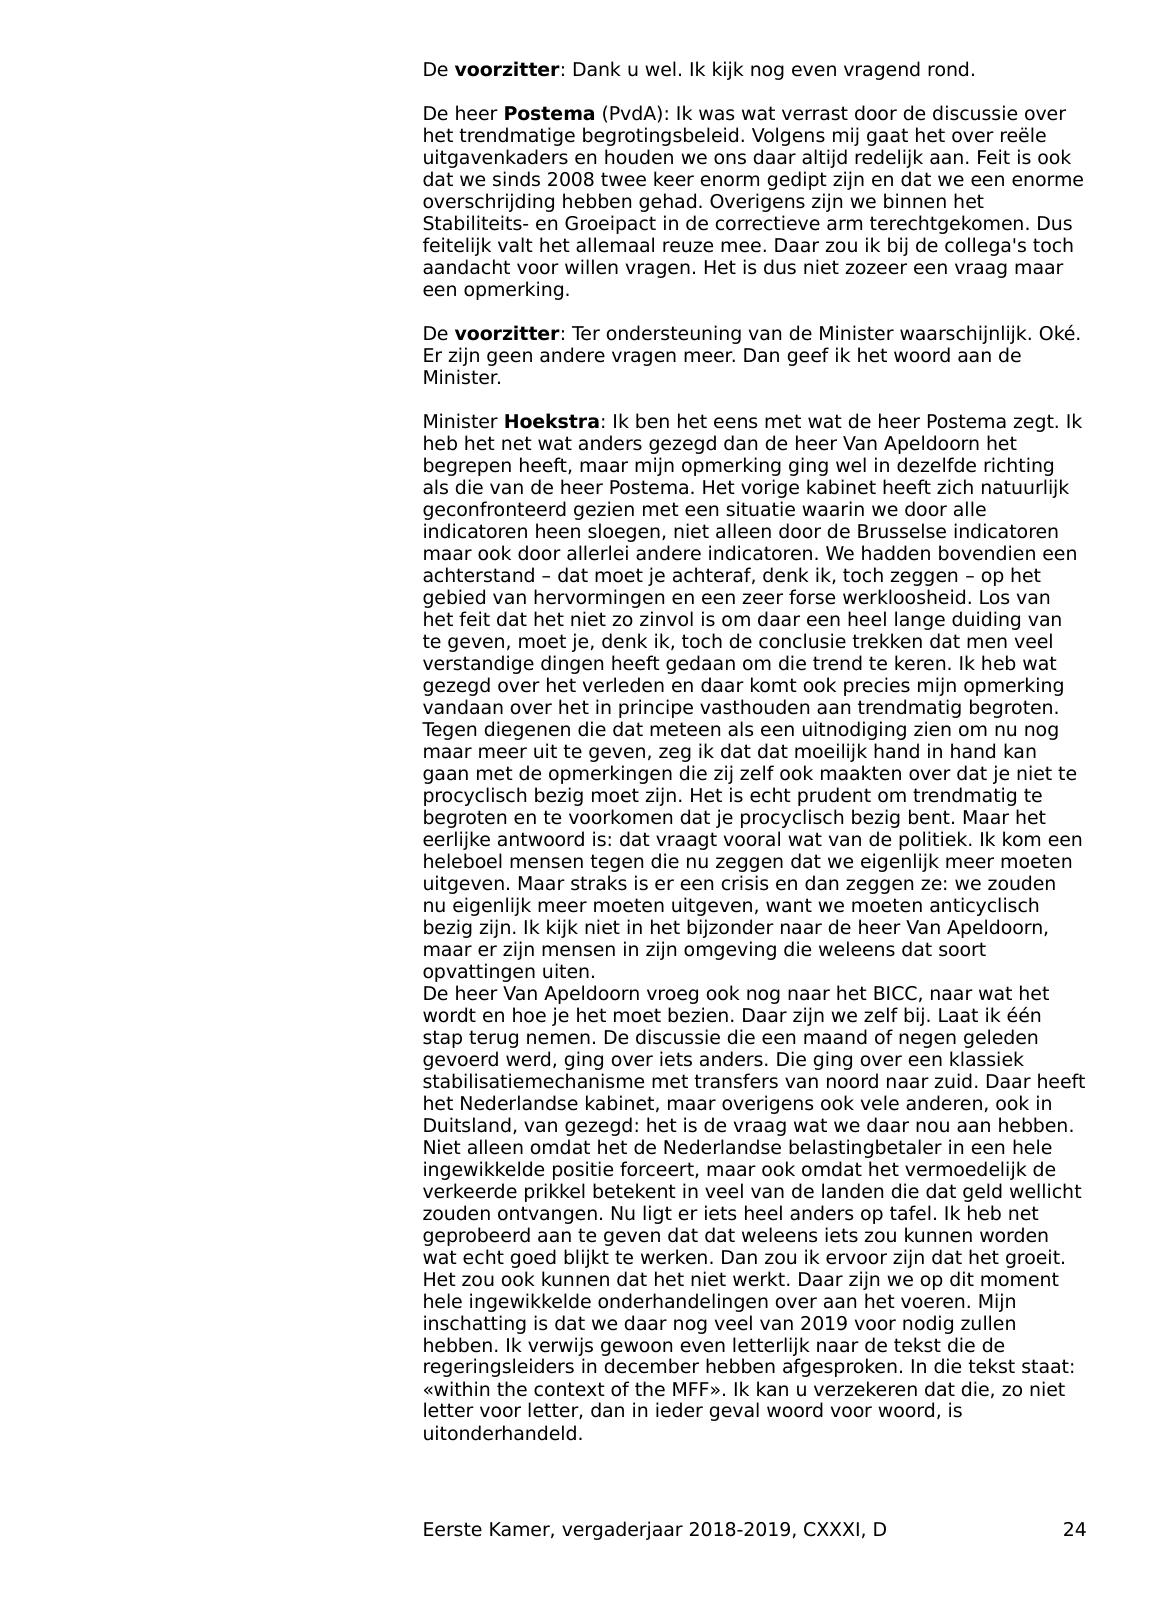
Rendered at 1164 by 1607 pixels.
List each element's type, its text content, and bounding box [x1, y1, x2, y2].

text De heer Van Apeldoorn vroeg ook nog naar het BICC, naar wat het wordt en hoe je het moet bezien. Daar zijn we zelf bij. Laat ik één stap terug nemen. De discussie die een maand of negen geleden gevoerd werd, ging over iets anders. Die ging over een klassiek stabilisatiemechanisme met transfers van noord naar zuid. Daar heeft het Nederlandse kabinet, maar overigens ook vele anderen, ook in Duitsland, van gezegd: het is de vraag wat we daar nou aan hebben. Niet alleen omdat het de Nederlandse belastingbetaler in een hele ingewikkelde positie forceert, maar ook omdat het vermoedelijk de verkeerde prikkel betekent in veel van de landen die dat geld wellicht zouden ontvangen. Nu ligt er iets heel anders op tafel. Ik heb net geprobeerd aan te geven dat dat weleens iets zou kunnen worden wat echt goed blijkt te werken. Dan zou ik ervoor zijn dat het groeit. Het zou ook kunnen dat het niet werkt. Daar zijn we op dit moment hele ingewikkelde onderhandelingen over aan het voeren. Mijn inschatting is dat we daar nog veel van 2019 voor nodig zullen hebben. Ik verwijs gewoon even letterlijk naar de tekst die de regeringsleiders in december hebben afgesproken. In die tekst staat: «within the context of the MFF». Ik kan u verzekeren dat die, zo niet letter voor letter, dan in ieder geval woord voor woord, is uitonderhandeld. [422, 983, 1087, 1444]
text Minister Hoekstra: Ik ben het eens met wat de heer Postema zegt. Ik heb het net wat anders gezegd dan de heer Van Apeldoorn het begrepen heeft, maar mijn opmerking ging wel in dezelfde richting als die van de heer Postema. Het vorige kabinet heeft zich natuurlijk geconfronteerd gezien met een situatie waarin we door alle indicatoren heen sloegen, niet alleen door de Brusselse indicatoren maar ook door allerlei andere indicatoren. We hadden bovendien een achterstand – dat moet je achteraf, denk ik, toch zeggen – op het gebied van hervormingen en een zeer forse werkloosheid. Los van het feit dat het niet zo zinvol is om daar een heel lange duiding van te geven, moet je, denk ik, toch de conclusie trekken dat men veel verstandige dingen heeft gedaan om die trend te keren. Ik heb wat gezegd over het verleden en daar komt ook precies mijn opmerking vandaan over het in principe vasthouden aan trendmatig begroten. Tegen diegenen die dat meteen als een uitnodiging zien om nu nog maar meer uit te geven, zeg ik dat dat moeilijk hand in hand kan gaan met de opmerkingen die zij zelf ook maakten over dat je niet te procyclisch bezig moet zijn. Het is echt prudent om trendmatig te begroten en te voorkomen dat je procyclisch bezig bent. Maar het eerlijke antwoord is: dat vraagt vooral wat van de politiek. Ik kom een heleboel mensen tegen die nu zeggen dat we eigenlijk meer moeten uitgeven. Maar straks is er een crisis en dan zeggen ze: we zouden nu eigenlijk meer moeten uitgeven, want we moeten anticyclisch bezig zijn. Ik kijk niet in het bijzonder naar de heer Van Apeldoorn, maar er zijn mensen in zijn omgeving die weleens dat soort opvattingen uiten. [422, 411, 1087, 983]
text De heer Postema (PvdA): Ik was wat verrast door de discussie over het trendmatige begrotingsbeleid. Volgens mij gaat het over reële uitgavenkaders en houden we ons daar altijd redelijk aan. Feit is ook dat we sinds 2008 twee keer enorm gedipt zijn en dat we een enorme overschrijding hebben gehad. Overigens zijn we binnen het Stabiliteits- en Groeipact in de correctieve arm terechtgekomen. Dus feitelijk valt het allemaal reuze mee. Daar zou ik bij de collega's toch aandacht voor willen vragen. Het is dus niet zozeer een vraag maar een opmerking. [422, 103, 1087, 301]
text De voorzitter: Dank u wel. Ik kijk nog even vragend rond. [422, 59, 1087, 81]
text De voorzitter: Ter ondersteuning van de Minister waarschijnlijk. Oké. Er zijn geen andere vragen meer. Dan geef ik het woord aan de Minister. [422, 323, 1087, 389]
